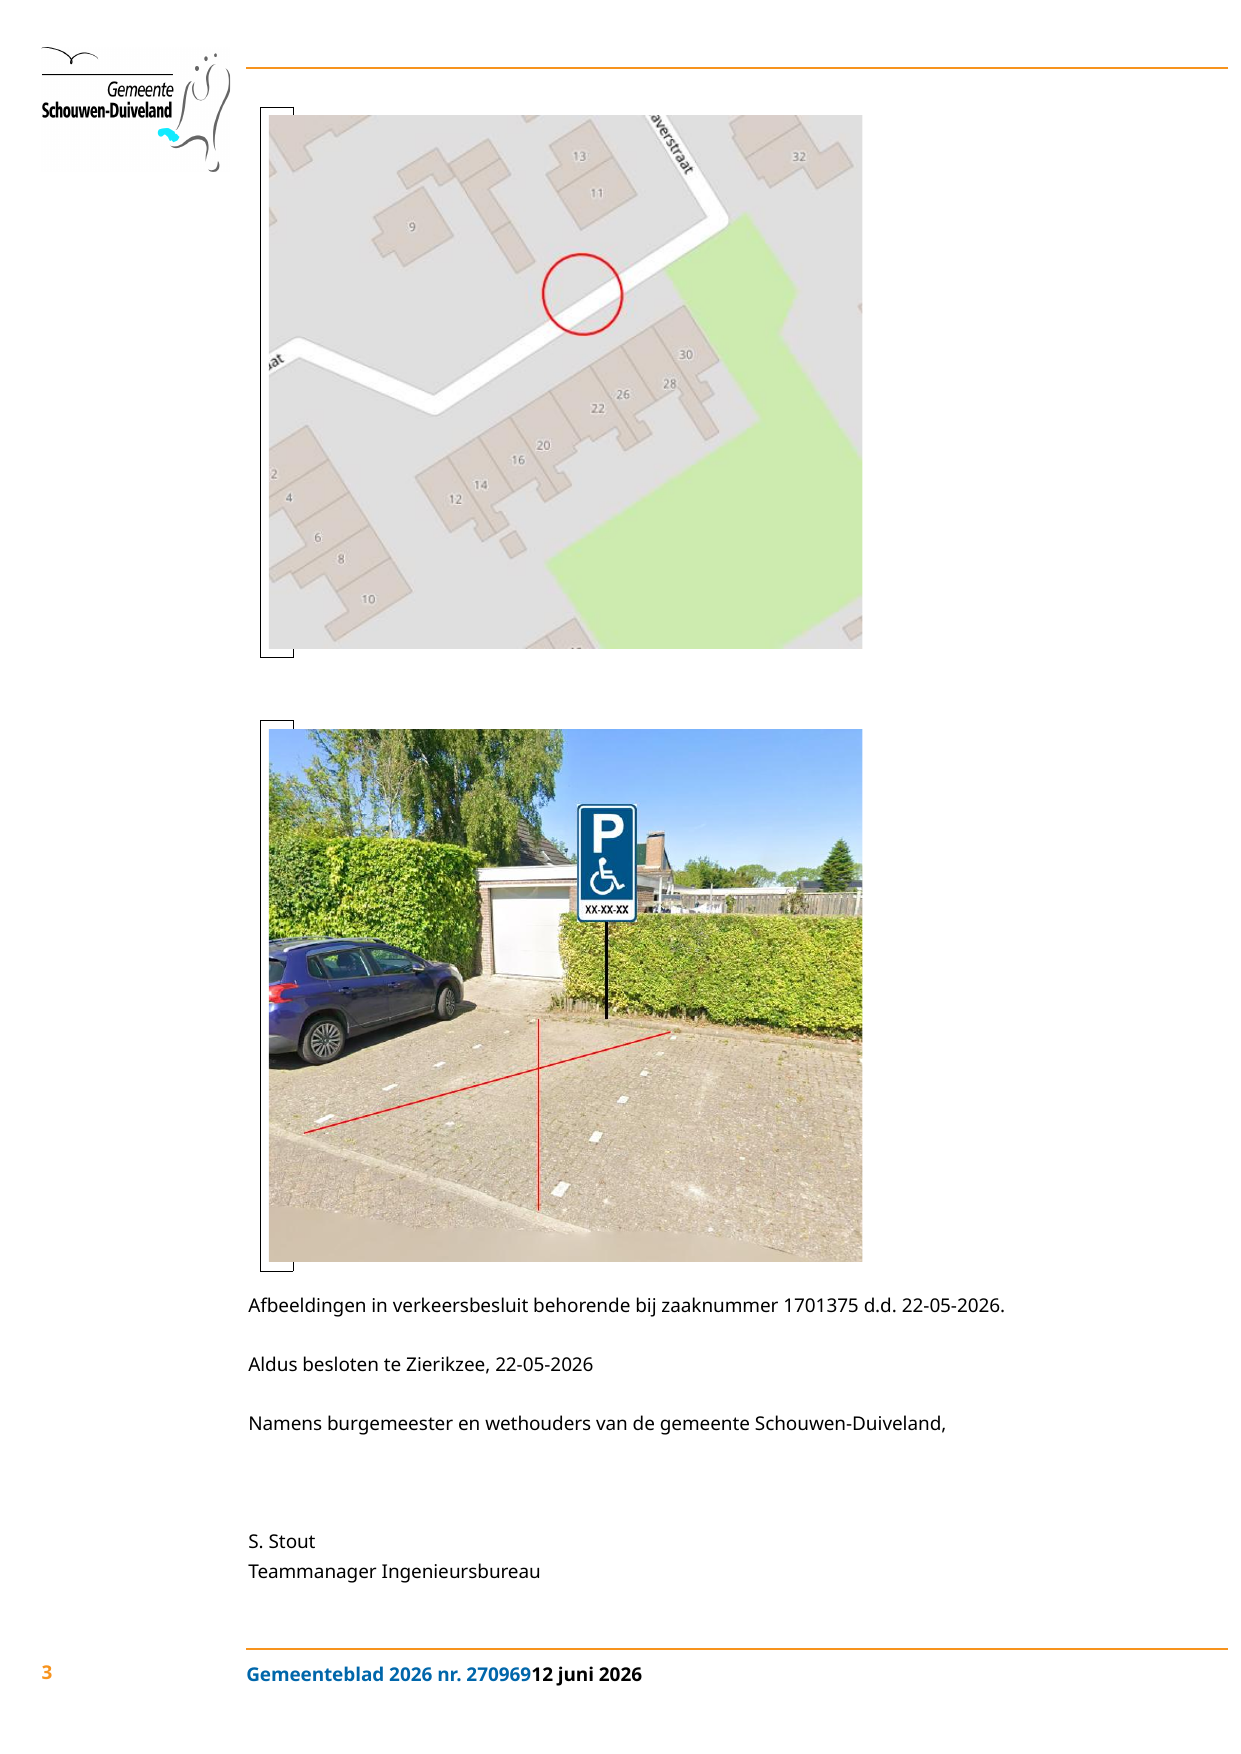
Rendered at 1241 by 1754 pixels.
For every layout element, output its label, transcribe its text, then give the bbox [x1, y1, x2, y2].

text Teammanager Ingenieursbureau [248, 1558, 1152, 1584]
picture [268, 729, 863, 1262]
text Afbeeldingen in verkeersbesluit behorende bij zaaknummer 1701375 d.d. 22-05-2026. [248, 1292, 1152, 1318]
text Namens burgemeester en wethouders van de gemeente Schouwen-Duiveland, [248, 1410, 1152, 1436]
text Aldus besloten te Zierikzee, 22-05-2026 [248, 1351, 1152, 1377]
picture [41, 47, 231, 172]
picture [268, 115, 863, 649]
text S. Stout [248, 1529, 1152, 1554]
